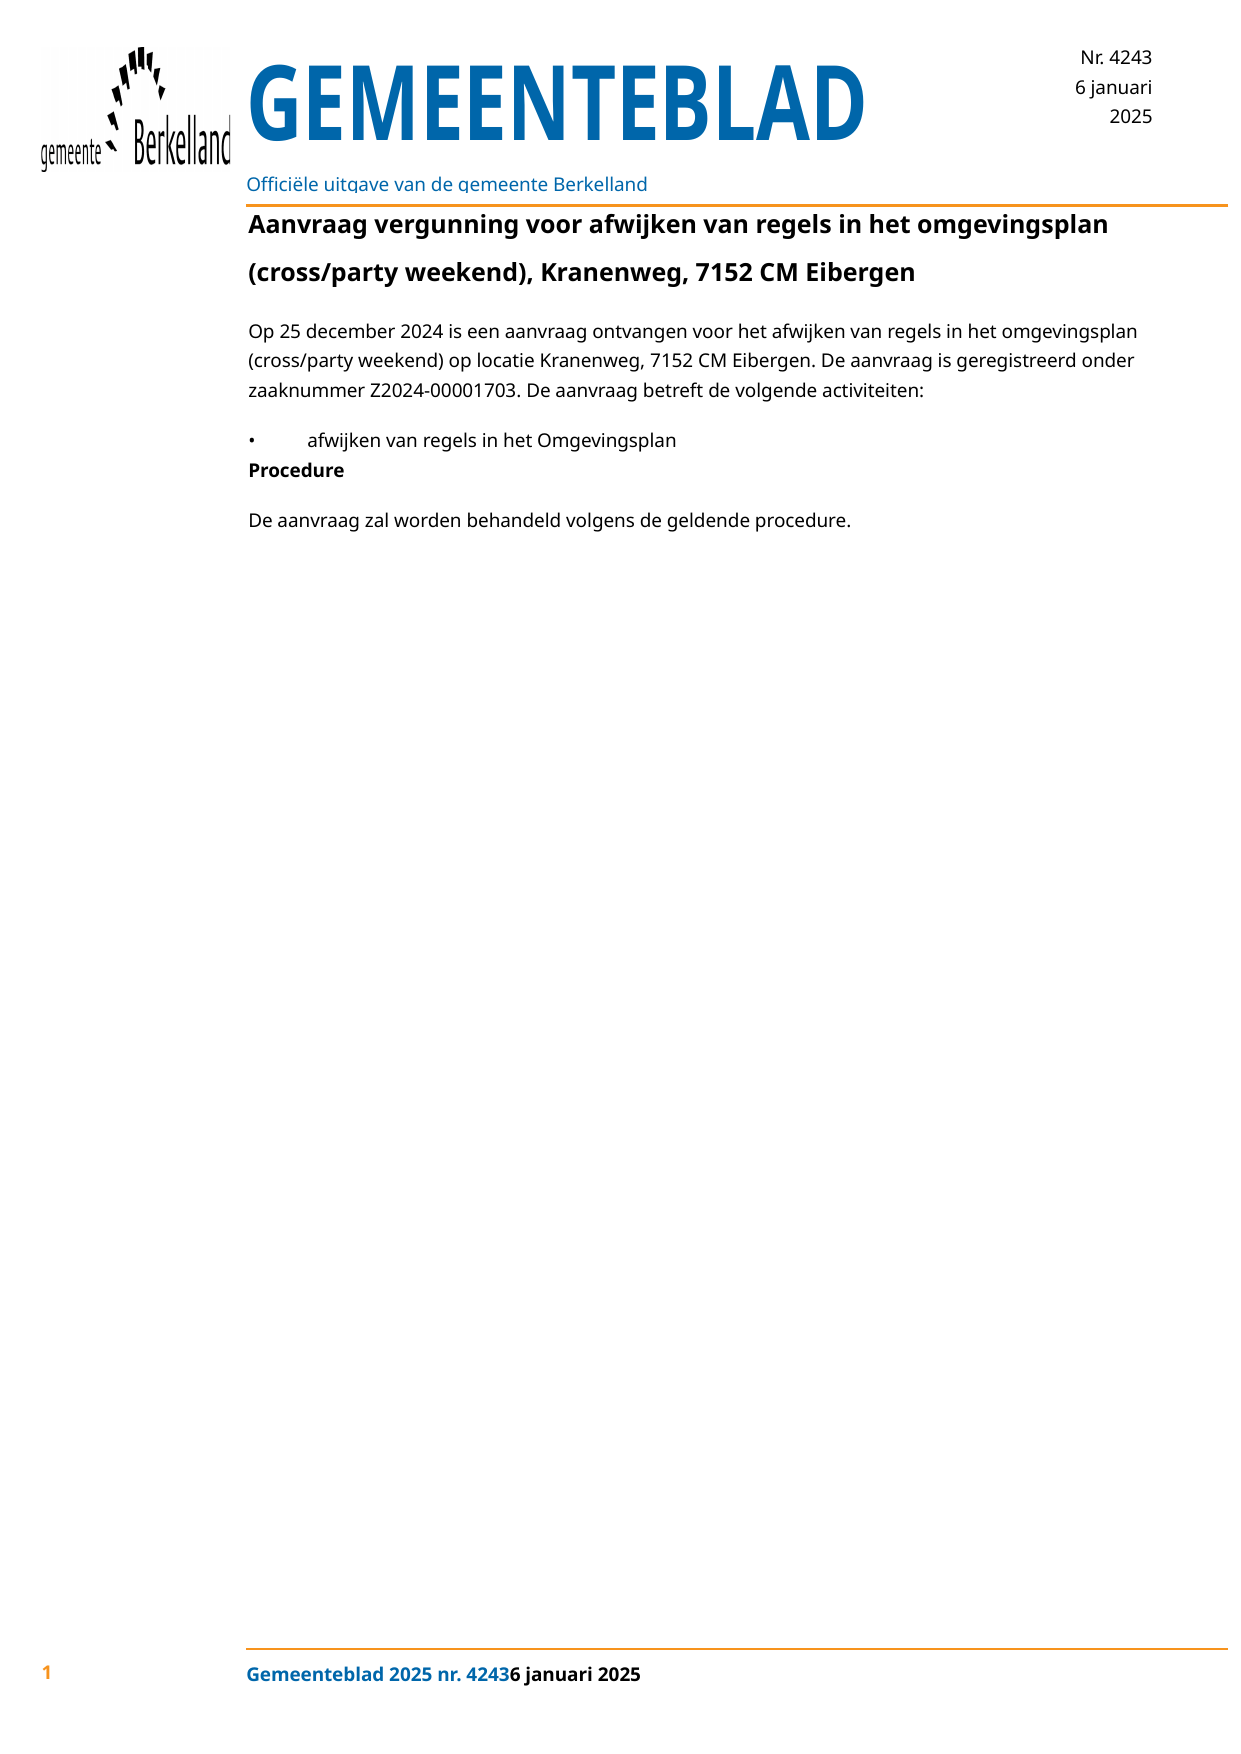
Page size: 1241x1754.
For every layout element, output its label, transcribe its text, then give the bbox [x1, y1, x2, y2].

text Procedure [248, 457, 1152, 483]
list afwijken van regels in het Omgevingsplan [248, 427, 1152, 453]
text Op 25 december 2024 is een aanvraag ontvangen voor het afwijken van regels in het omgevingsplan (cross/party weekend) op locatie Kranenweg, 7152 CM Eibergen. De aanvraag is geregistreerd onder zaaknummer Z2024-00001703. De aanvraag betreft de volgende activiteiten: [248, 318, 1152, 403]
text De aanvraag zal worden behandeld volgens de geldende procedure. [248, 507, 1152, 533]
picture [41, 47, 231, 172]
text Aanvraag vergunning voor afwijken van regels in het omgevingsplan (cross/party weekend), Kranenweg, 7152 CM Eibergen [248, 207, 1152, 288]
